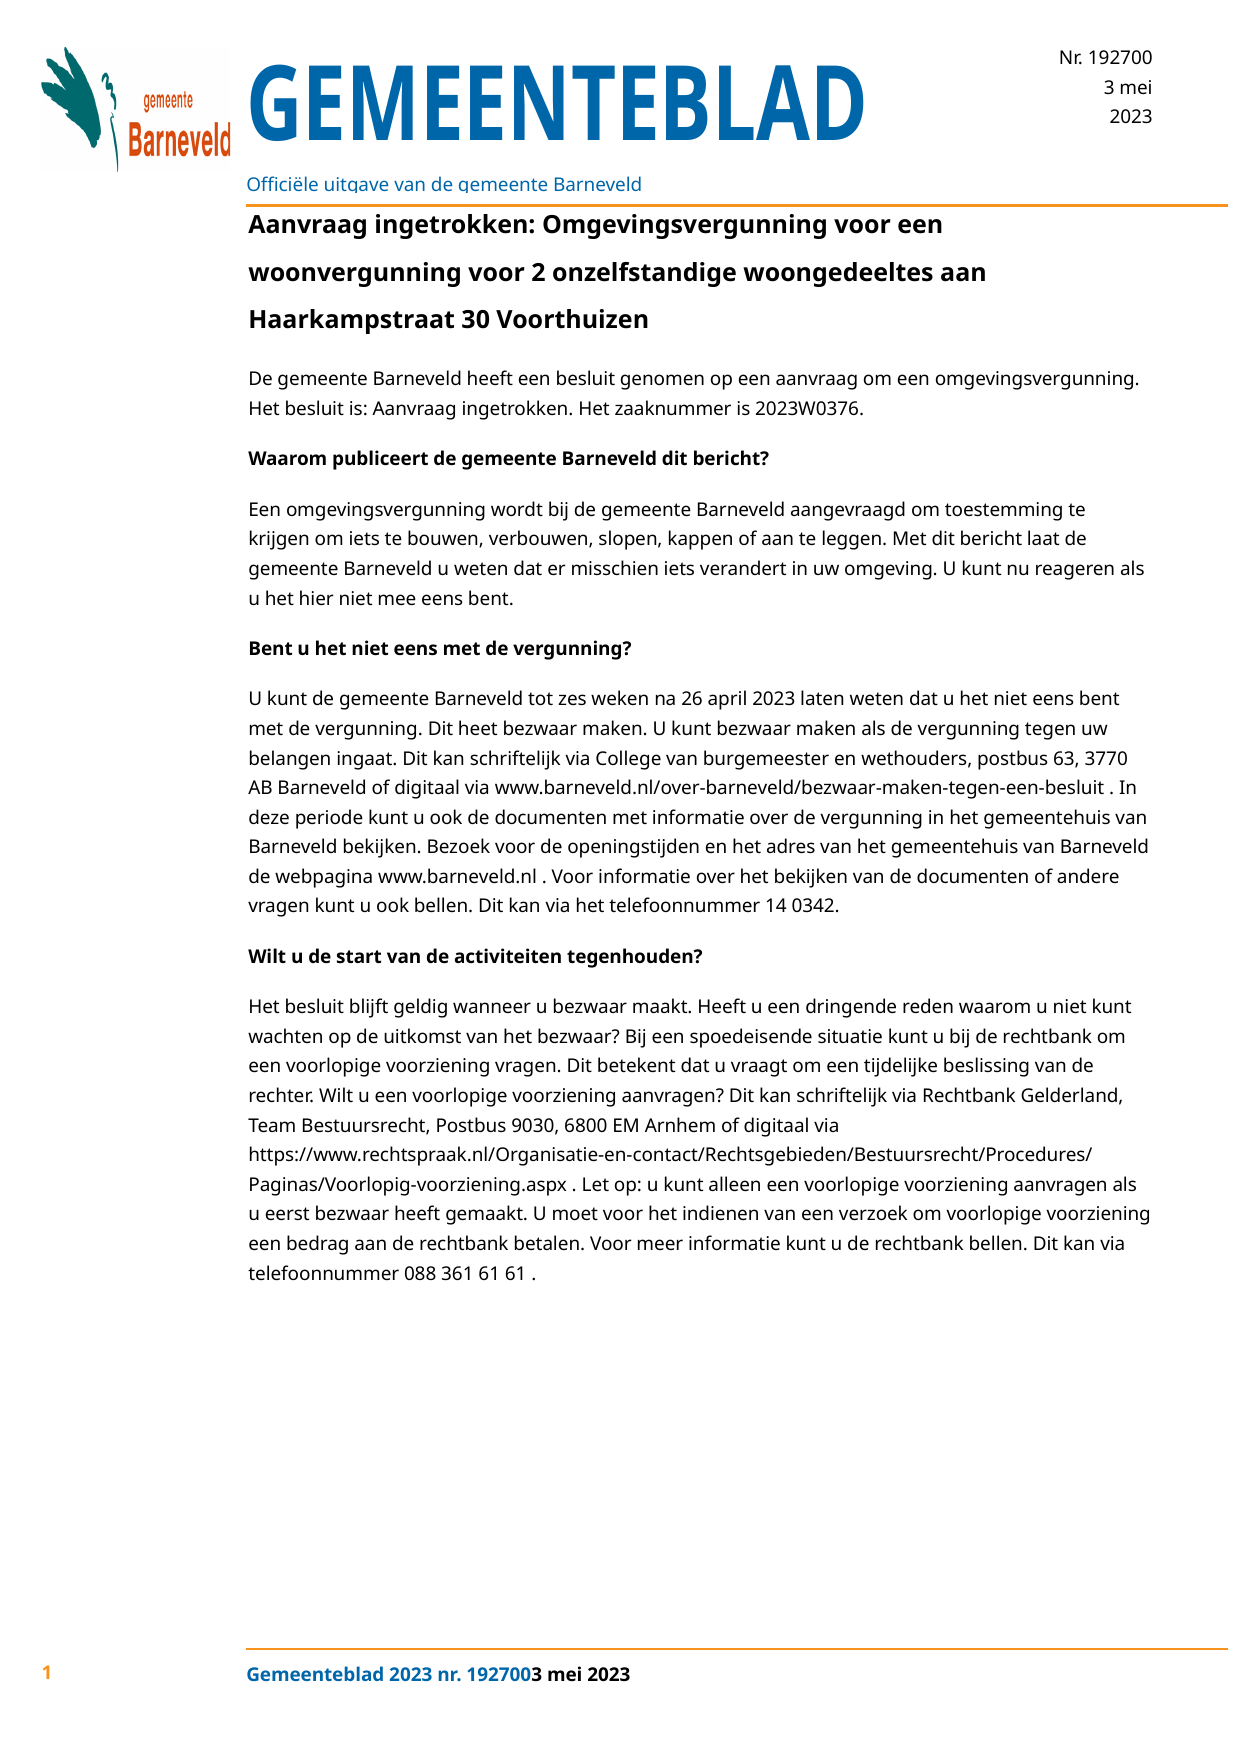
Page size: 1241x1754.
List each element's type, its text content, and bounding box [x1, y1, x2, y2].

text Waarom publiceert de gemeente Barneveld dit bericht? [248, 446, 1152, 471]
text Aanvraag ingetrokken: Omgevingsvergunning voor een woonvergunning voor 2 onzelfstandige woongedeeltes aan Haarkampstraat 30 Voorthuizen [248, 207, 1152, 336]
text Een omgevingsvergunning wordt bij de gemeente Barneveld aangevraagd om toestemming te krijgen om iets te bouwen, verbouwen, slopen, kappen of aan te leggen. Met dit bericht laat de gemeente Barneveld u weten dat er misschien iets verandert in uw omgeving. U kunt nu reageren als u het hier niet mee eens bent. [248, 496, 1152, 610]
text Het besluit blijft geldig wanneer u bezwaar maakt. Heeft u een dringende reden waarom u niet kunt wachten op de uitkomst van het bezwaar? Bij een spoedeisende situatie kunt u bij de rechtbank om een voorlopige voorziening vragen. Dit betekent dat u vraagt om een tijdelijke beslissing van de rechter. Wilt u een voorlopige voorziening aanvragen? Dit kan schriftelijk via Rechtbank Gelderland, Team Bestuursrecht, Postbus 9030, 6800 EM Arnhem of digitaal via https://www.rechtspraak.nl/Organisatie-en-contact/Rechtsgebieden/Bestuursrecht/Procedures/Paginas/Voorlopig-voorziening.aspx . Let op: u kunt alleen een voorlopige voorziening aanvragen als u eerst bezwaar heeft gemaakt. U moet voor het indienen van een verzoek om voorlopige voorziening een bedrag aan de rechtbank betalen. Voor meer informatie kunt u de rechtbank bellen. Dit kan via telefoonnummer 088 361 61 61 . [248, 993, 1152, 1285]
text U kunt de gemeente Barneveld tot zes weken na 26 april 2023 laten weten dat u het niet eens bent met de vergunning. Dit heet bezwaar maken. U kunt bezwaar maken als de vergunning tegen uw belangen ingaat. Dit kan schriftelijk via College van burgemeester en wethouders, postbus 63, 3770 AB Barneveld of digitaal via www.barneveld.nl/over-barneveld/bezwaar-maken-tegen-een-besluit . In deze periode kunt u ook de documenten met informatie over de vergunning in het gemeentehuis van Barneveld bekijken. Bezoek voor de openingstijden en het adres van het gemeentehuis van Barneveld de webpagina www.barneveld.nl . Voor informatie over het bekijken van de documenten of andere vragen kunt u ook bellen. Dit kan via het telefoonnummer 14 0342. [248, 686, 1152, 918]
text Bent u het niet eens met de vergunning? [248, 635, 1152, 661]
text Wilt u de start van de activiteiten tegenhouden? [248, 943, 1152, 969]
text De gemeente Barneveld heeft een besluit genomen op een aanvraag om een omgevingsvergunning. Het besluit is: Aanvraag ingetrokken. Het zaaknummer is 2023W0376. [248, 366, 1152, 421]
picture [41, 47, 231, 172]
